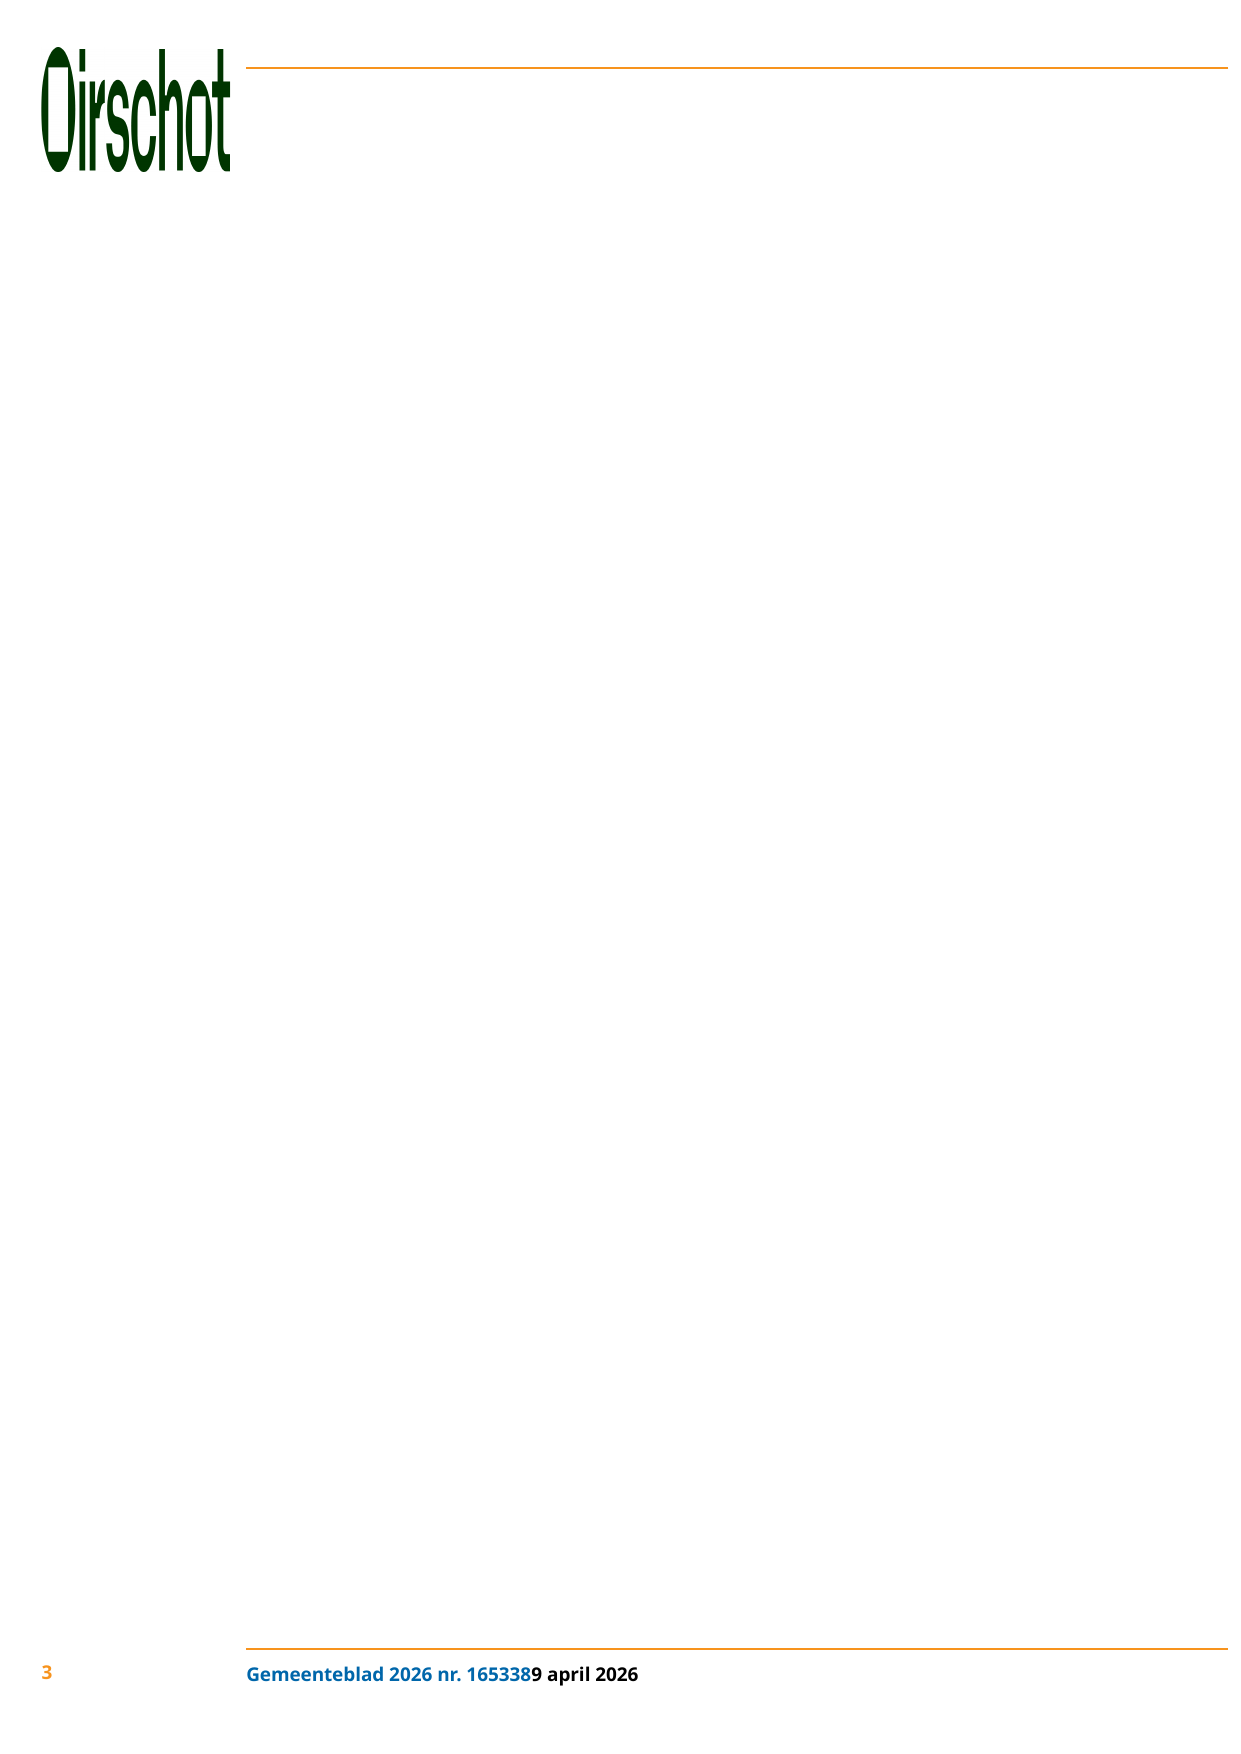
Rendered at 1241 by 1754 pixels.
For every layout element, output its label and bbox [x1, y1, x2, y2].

picture [41, 47, 231, 172]
